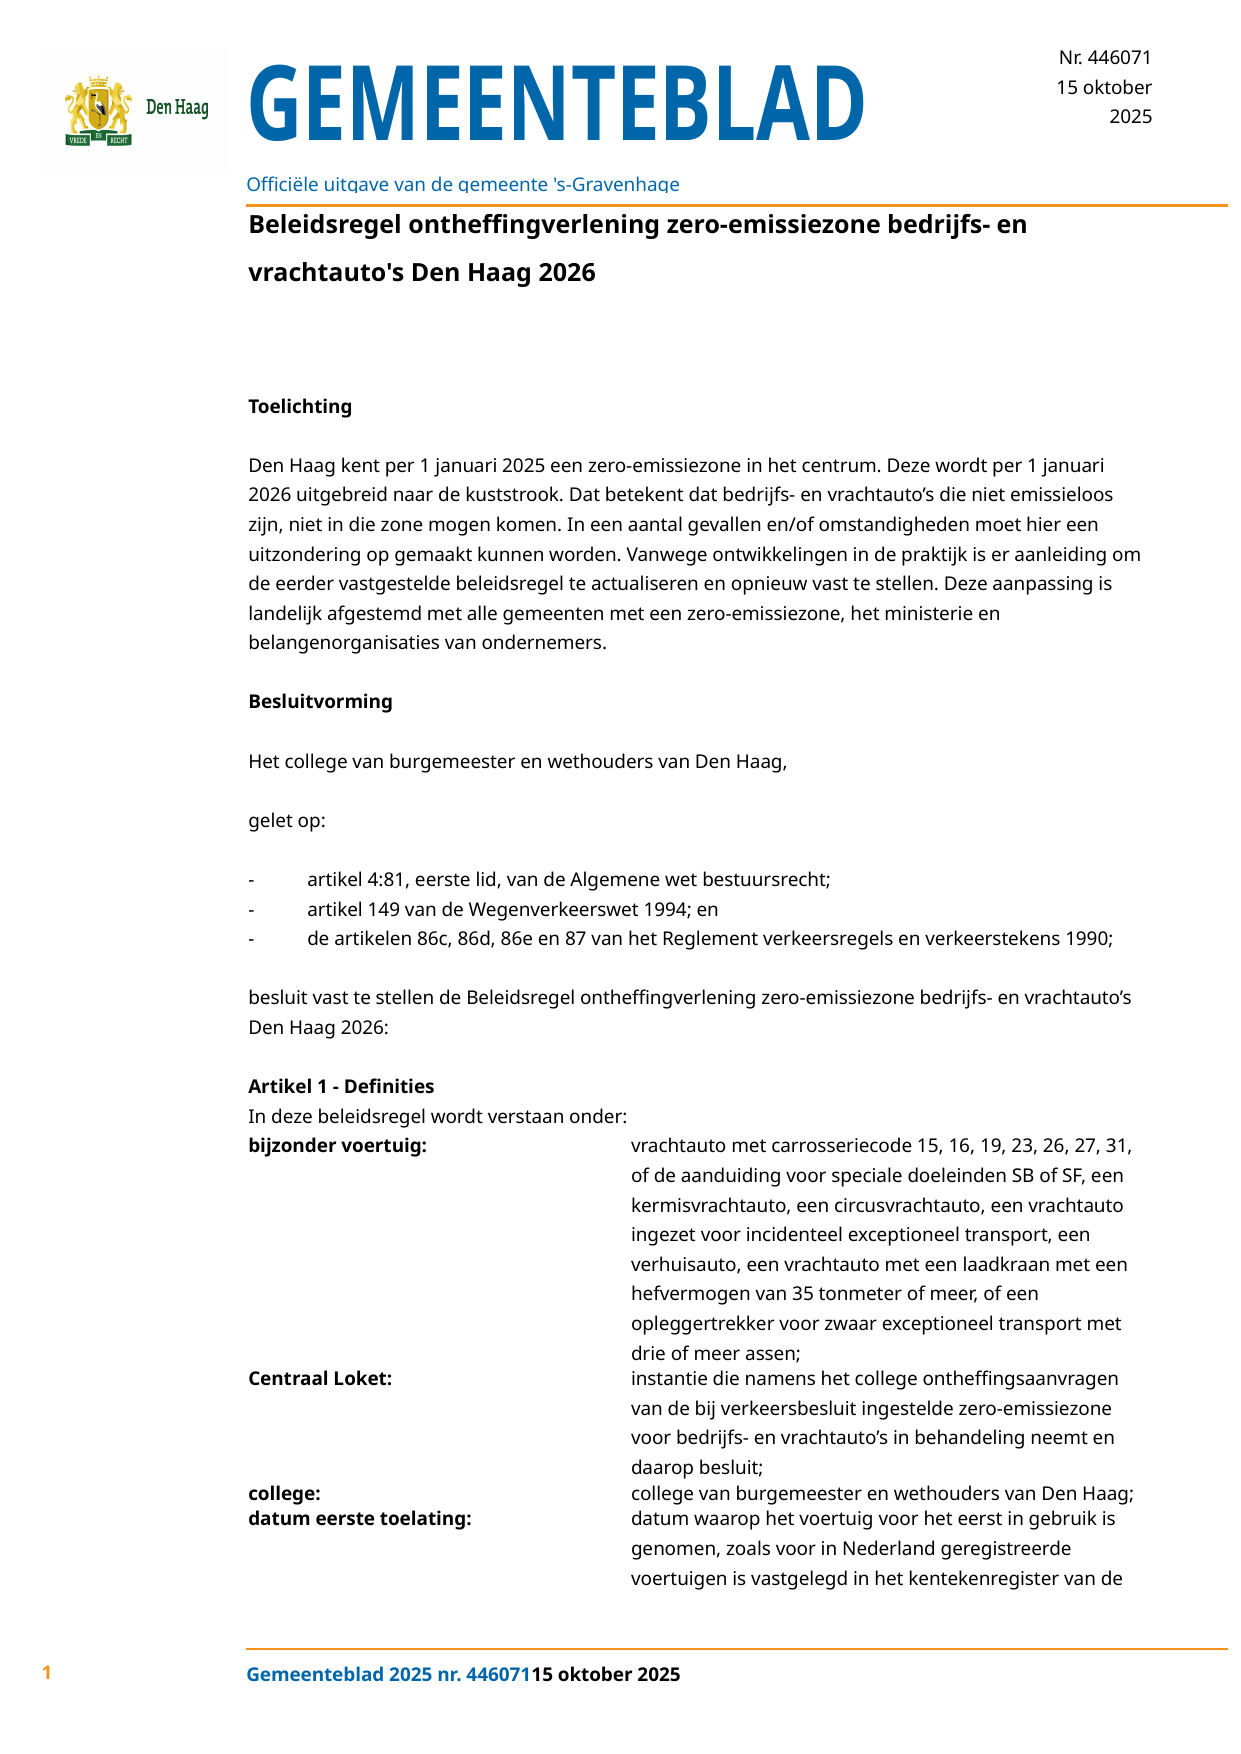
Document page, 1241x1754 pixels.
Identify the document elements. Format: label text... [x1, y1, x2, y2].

text Beleidsregel ontheffingverlening zero-emissiezone bedrijfs- en vrachtauto's Den Haag 2026 [248, 207, 1152, 288]
text Besluitvorming [248, 689, 1152, 714]
table_cell instantie die namens het college ontheffingsaanvragen van de bij verkeersbesluit ingestelde zero-emissiezone voor bedrijfs- en vrachtauto’s in behandeling neemt en daarop besluit; [631, 1365, 1152, 1480]
table_header bijzonder voertuig: [248, 1133, 631, 1365]
table_cell Centraal Loket: [248, 1365, 631, 1480]
table_cell college: [248, 1480, 631, 1506]
table_header vrachtauto met carrosseriecode 15, 16, 19, 23, 26, 27, 31, of de aanduiding voor speciale doeleinden SB of SF, een kermisvrachtauto, een circusvrachtauto, een vrachtauto ingezet voor incidenteel exceptioneel transport, een verhuisauto, een vrachtauto met een laadkraan met een hefvermogen van 35 tonmeter of meer, of een opleggertrekker voor zwaar exceptioneel transport met drie of meer assen; [631, 1133, 1152, 1365]
text Toelichting [248, 393, 1152, 419]
text In deze beleidsregel wordt verstaan onder: [248, 1103, 1152, 1129]
text Den Haag kent per 1 januari 2025 een zero-emissiezone in het centrum. Deze wordt per 1 januari 2026 uitgebreid naar de kuststrook. Dat betekent dat bedrijfs- en vrachtauto’s die niet emissieloos zijn, niet in die zone mogen komen. In een aantal gevallen en/of omstandigheden moet hier een uitzondering op gemaakt kunnen worden. Vanwege ontwikkelingen in de praktijk is er aanleiding om de eerder vastgestelde beleidsregel te actualiseren en opnieuw vast te stellen. Deze aanpassing is landelijk afgestemd met alle gemeenten met een zero-emissiezone, het ministerie en belangenorganisaties van ondernemers. [248, 452, 1152, 655]
list artikel 4:81, eerste lid, van de Algemene wet bestuursrecht; [248, 866, 1152, 892]
table_cell datum waarop het voertuig voor het eerst in gebruik is genomen, zoals voor in Nederland geregistreerde voertuigen is vastgelegd in het kentekenregister van de [631, 1506, 1152, 1591]
table_cell college van burgemeester en wethouders van Den Haag; [631, 1480, 1152, 1506]
picture [41, 47, 231, 172]
list de artikelen 86c, 86d, 86e en 87 van het Reglement verkeersregels en verkeerstekens 1990; [248, 925, 1152, 951]
text Artikel 1 - Definities [248, 1073, 1152, 1099]
table_cell datum eerste toelating: [248, 1506, 631, 1591]
text gelet op: [248, 807, 1152, 833]
list artikel 149 van de Wegenverkeerswet 1994; en [248, 896, 1152, 922]
text besluit vast te stellen de Beleidsregel ontheffingverlening zero-emissiezone bedrijfs- en vrachtauto’s Den Haag 2026: [248, 984, 1152, 1040]
text Het college van burgemeester en wethouders van Den Haag, [248, 748, 1152, 774]
